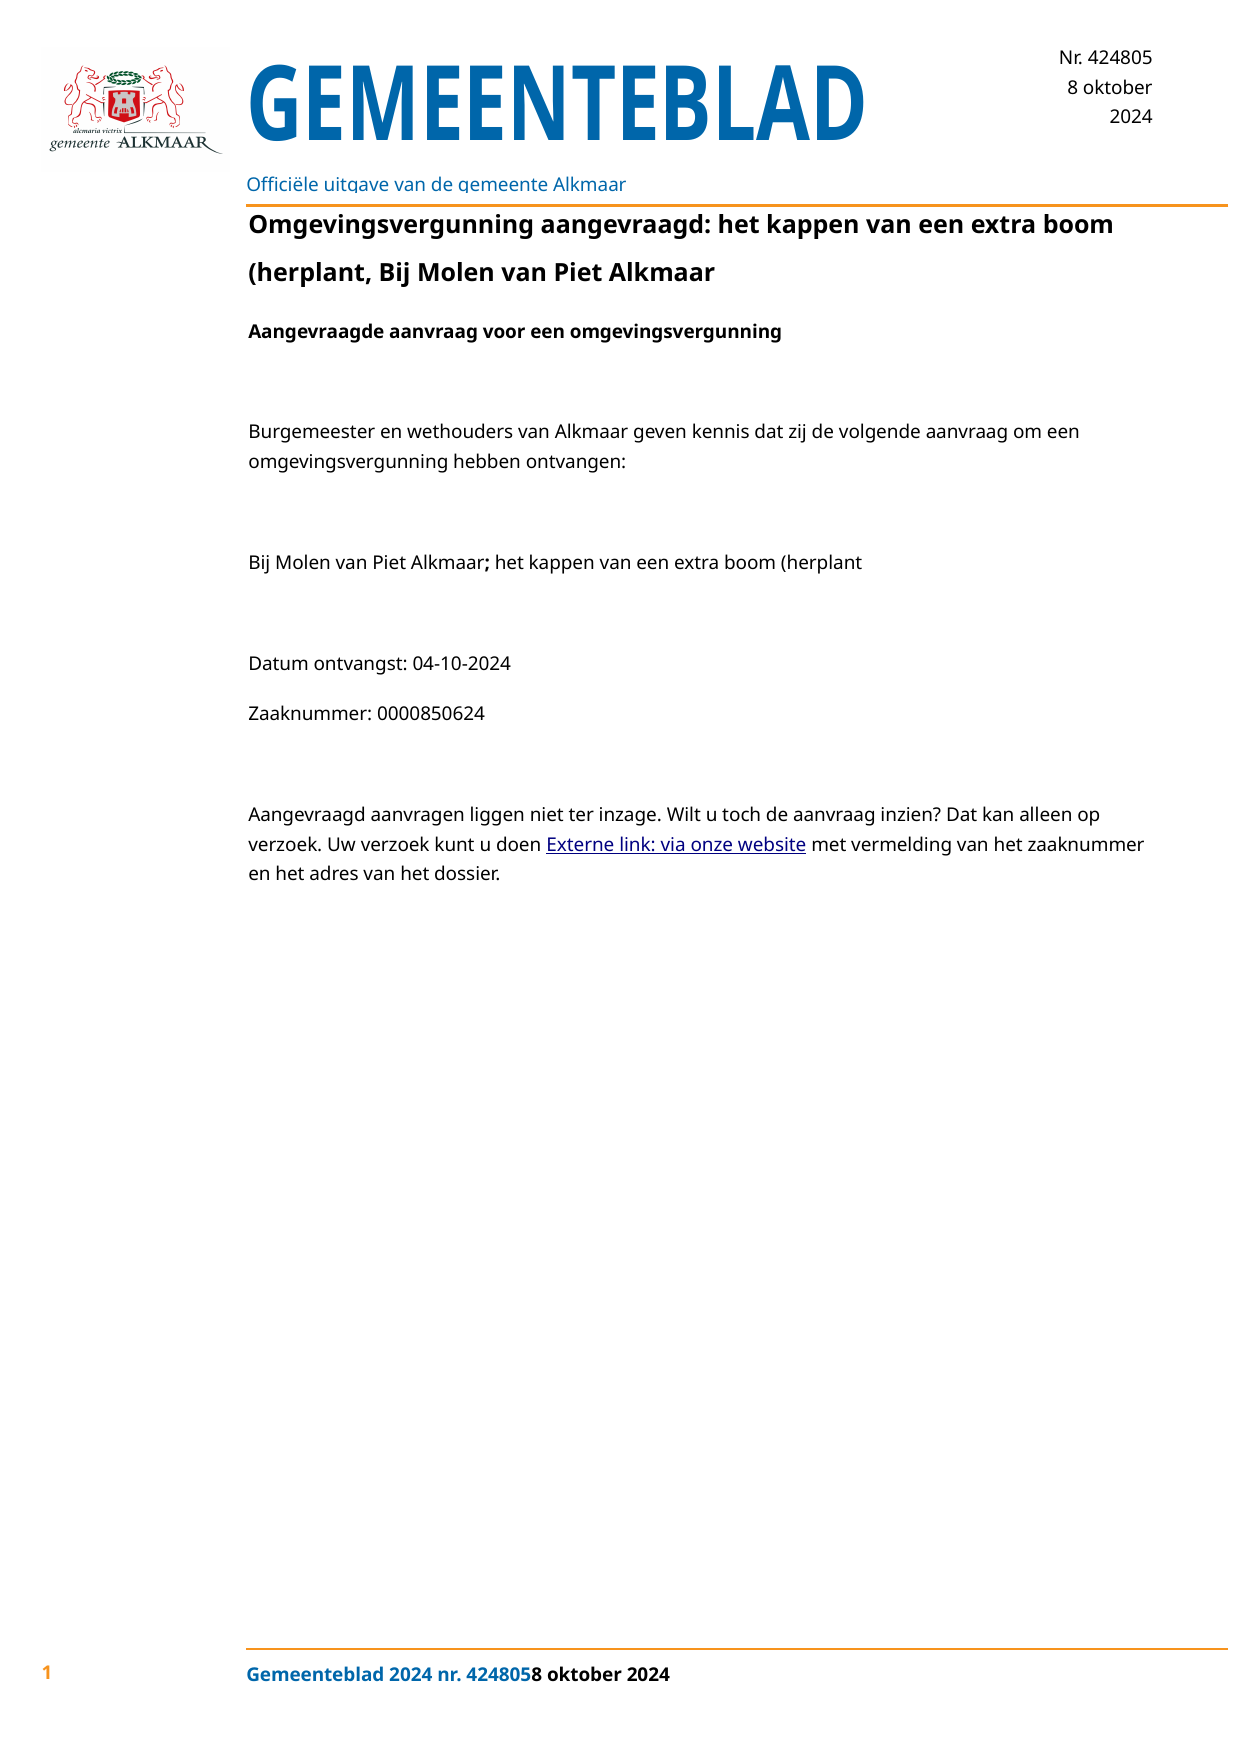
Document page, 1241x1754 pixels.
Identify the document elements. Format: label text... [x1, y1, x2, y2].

text Burgemeester en wethouders van Alkmaar geven kennis dat zij de volgende aanvraag om een omgevingsvergunning hebben ontvangen: [248, 419, 1152, 474]
text Datum ontvangst: 04-10-2024 [248, 650, 1152, 676]
picture [41, 47, 231, 172]
text Bij Molen van Piet Alkmaar; het kappen van een extra boom (herplant [248, 549, 1152, 575]
text Omgevingsvergunning aangevraagd: het kappen van een extra boom (herplant, Bij Molen van Piet Alkmaar [248, 207, 1152, 288]
text Aangevraagd aanvragen liggen niet ter inzage. Wilt u toch de aanvraag inzien? Dat kan alleen op verzoek. Uw verzoek kunt u doen Externe link: via onze website met vermelding van het zaaknummer en het adres van het dossier. [248, 801, 1152, 886]
text Aangevraagde aanvraag voor een omgevingsvergunning [248, 318, 1152, 344]
text Zaaknummer: 0000850624 [248, 700, 1152, 726]
